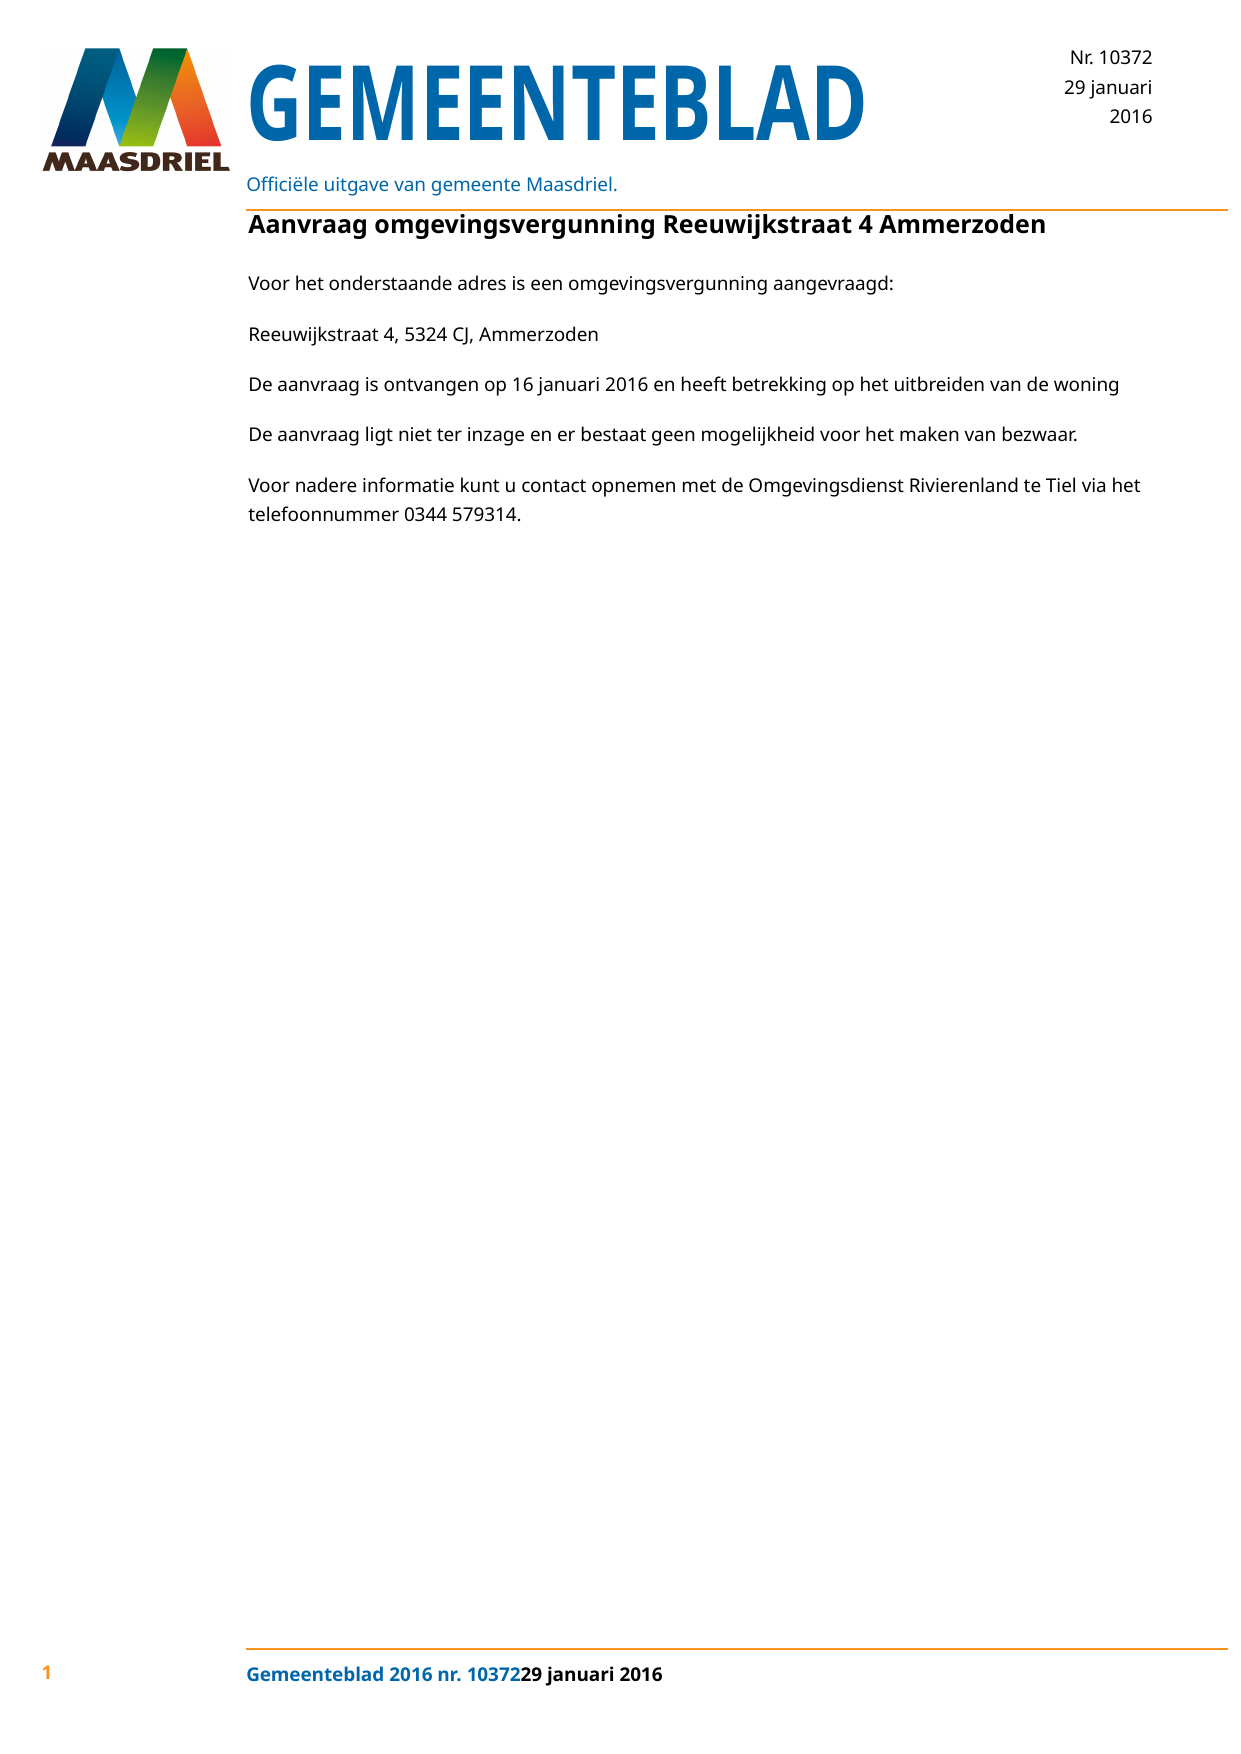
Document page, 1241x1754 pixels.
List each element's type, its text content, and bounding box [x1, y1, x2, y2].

text Aanvraag omgevingsvergunning Reeuwijkstraat 4 Ammerzoden [248, 211, 1152, 241]
text Voor nadere informatie kunt u contact opnemen met de Omgevingsdienst Rivierenland te Tiel via het telefoonnummer 0344 579314. [248, 472, 1152, 527]
text Voor het onderstaande adres is een omgevingsvergunning aangevraagd: [248, 270, 1152, 296]
picture [41, 47, 231, 172]
text De aanvraag is ontvangen op 16 januari 2016 en heeft betrekking op het uitbreiden van de woning [248, 371, 1152, 397]
text Reeuwijkstraat 4, 5324 CJ, Ammerzoden [248, 321, 1152, 346]
text De aanvraag ligt niet ter inzage en er bestaat geen mogelijkheid voor het maken van bezwaar. [248, 422, 1152, 447]
